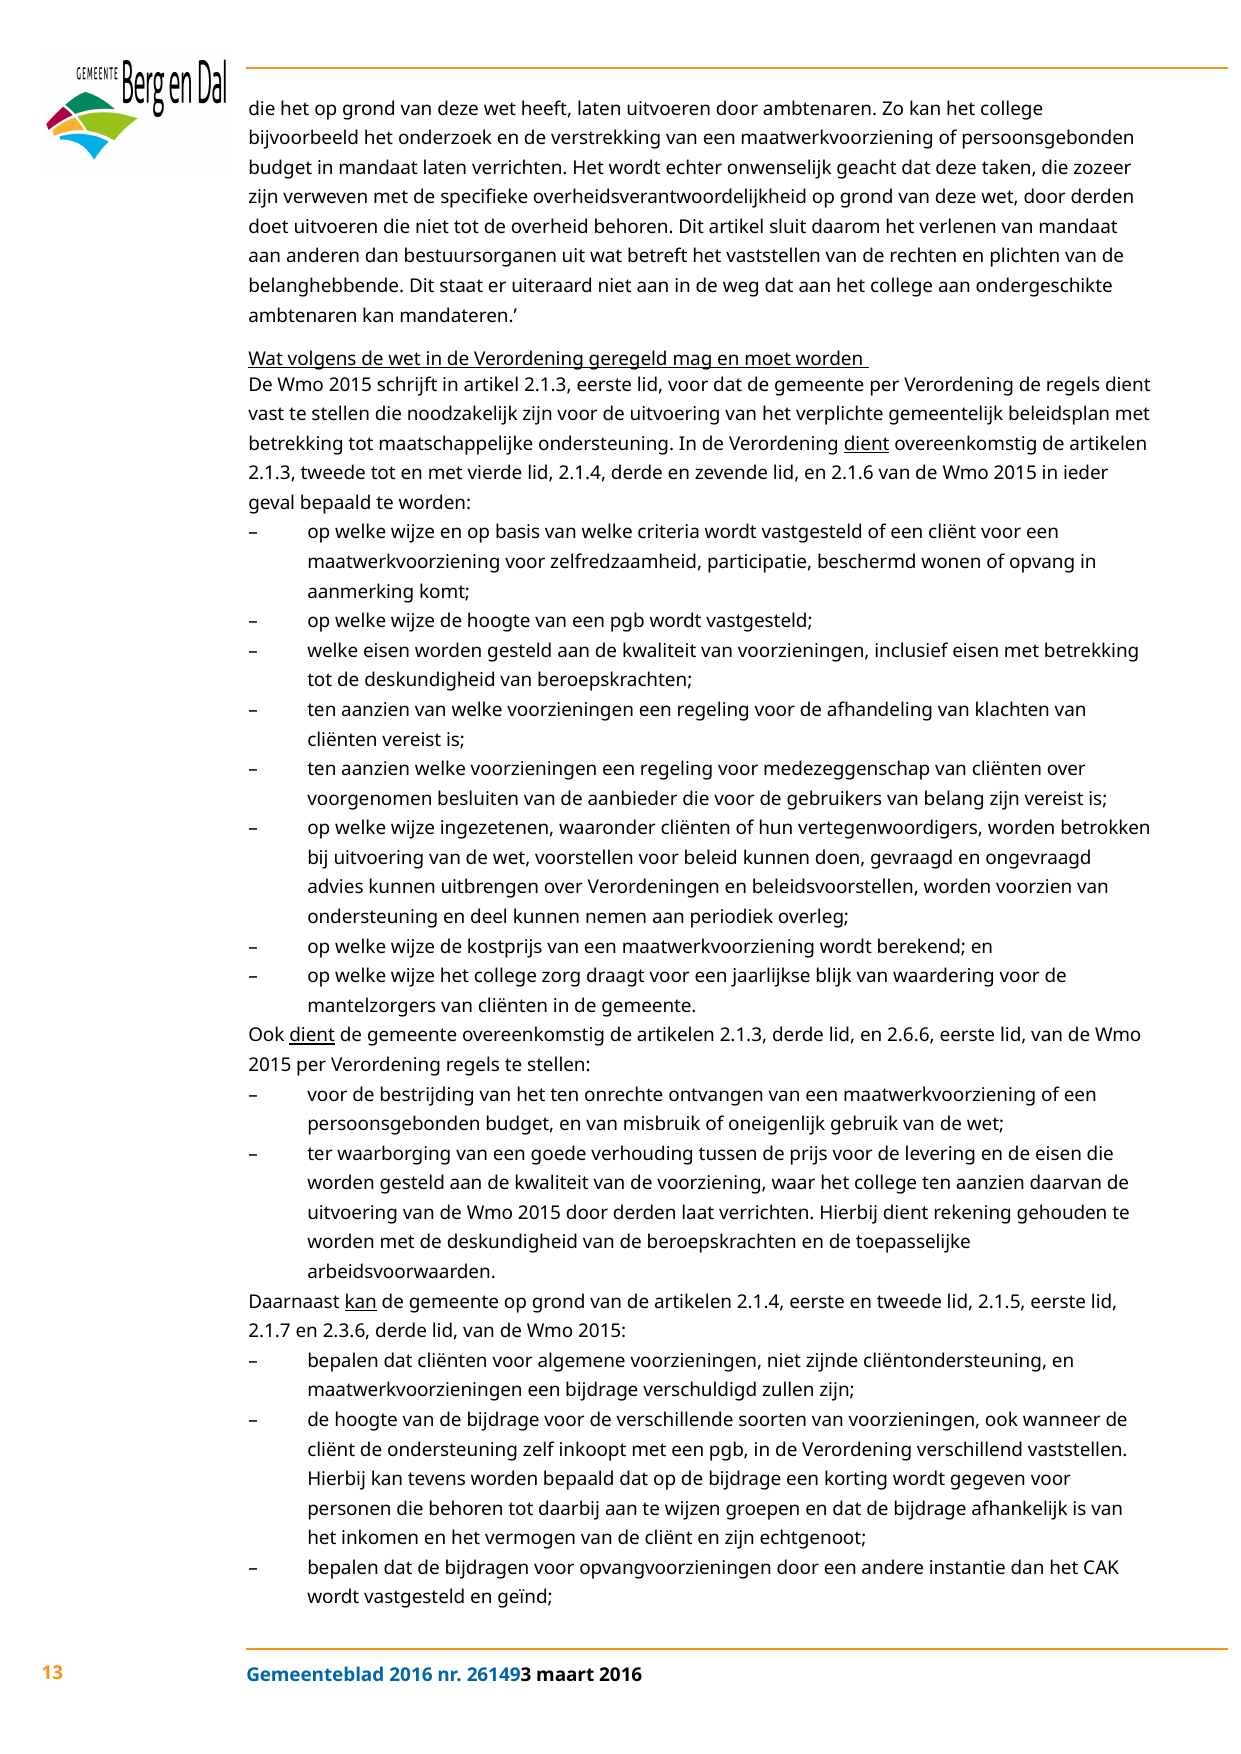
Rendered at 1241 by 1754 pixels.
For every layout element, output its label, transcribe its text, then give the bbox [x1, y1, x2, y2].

text Daarnaast kan de gemeente op grond van de artikelen 2.1.4, eerste en tweede lid, 2.1.5, eerste lid, 2.1.7 en 2.3.6, derde lid, van de Wmo 2015: [248, 1288, 1152, 1343]
text die het op grond van deze wet heeft, laten uitvoeren door ambtenaren. Zo kan het college bijvoorbeeld het onderzoek en de verstrekking van een maatwerkvoorziening of persoonsgebonden budget in mandaat laten verrichten. Het wordt echter onwenselijk geacht dat deze taken, die zozeer zijn verweven met de specifieke overheidsverantwoordelijkheid op grond van deze wet, door derden doet uitvoeren die niet tot de overheid behoren. Dit artikel sluit daarom het verlenen van mandaat aan anderen dan bestuursorganen uit wat betreft het vaststellen van de rechten en plichten van de belanghebbende. Dit staat er uiteraard niet aan in de weg dat aan het college aan ondergeschikte ambtenaren kan mandateren.’ [248, 95, 1152, 328]
list de hoogte van de bijdrage voor de verschillende soorten van voorzieningen, ook wanneer de cliënt de ondersteuning zelf inkoopt met een pgb, in de Verordening verschillend vaststellen. Hierbij kan tevens worden bepaald dat op de bijdrage een korting wordt gegeven voor personen die behoren tot daarbij aan te wijzen groepen en dat de bijdrage afhankelijk is van het inkomen en het vermogen van de cliënt en zijn echtgenoot; [248, 1406, 1152, 1550]
list op welke wijze en op basis van welke criteria wordt vastgesteld of een cliënt voor een maatwerkvoorziening voor zelfredzaamheid, participatie, beschermd wonen of opvang in aanmerking komt; [248, 519, 1152, 603]
list ter waarborging van een goede verhouding tussen de prijs voor de levering en de eisen die worden gesteld aan de kwaliteit van de voorziening, waar het college ten aanzien daarvan de uitvoering van de Wmo 2015 door derden laat verrichten. Hierbij dient rekening gehouden te worden met de deskundigheid van de beroepskrachten en de toepasselijke arbeidsvoorwaarden. [248, 1140, 1152, 1284]
text De Wmo 2015 schrijft in artikel 2.1.3, eerste lid, voor dat de gemeente per Verordening de regels dient vast te stellen die noodzakelijk zijn voor de uitvoering van het verplichte gemeentelijk beleidsplan met betrekking tot maatschappelijke ondersteuning. In de Verordening dient overeenkomstig de artikelen 2.1.3, tweede tot en met vierde lid, 2.1.4, derde en zevende lid, en 2.1.6 van de Wmo 2015 in ieder geval bepaald te worden: [248, 371, 1152, 515]
list welke eisen worden gesteld aan de kwaliteit van voorzieningen, inclusief eisen met betrekking tot de deskundigheid van beroepskrachten; [248, 637, 1152, 692]
list op welke wijze de kostprijs van een maatwerkvoorziening wordt berekend; en [248, 933, 1152, 958]
text Wat volgens de wet in de Verordening geregeld mag en moet worden [248, 345, 1152, 371]
list ten aanzien van welke voorzieningen een regeling voor de afhandeling van klachten van cliënten vereist is; [248, 696, 1152, 751]
list op welke wijze het college zorg draagt voor een jaarlijkse blijk van waardering voor de mantelzorgers van cliënten in de gemeente. [248, 962, 1152, 1018]
text Ook dient de gemeente overeenkomstig de artikelen 2.1.3, derde lid, en 2.6.6, eerste lid, van de Wmo 2015 per Verordening regels te stellen: [248, 1022, 1152, 1077]
list op welke wijze ingezetenen, waaronder cliënten of hun vertegenwoordigers, worden betrokken bij uitvoering van de wet, voorstellen voor beleid kunnen doen, gevraagd en ongevraagd advies kunnen uitbrengen over Verordeningen en beleidsvoorstellen, worden voorzien van ondersteuning en deel kunnen nemen aan periodiek overleg; [248, 814, 1152, 929]
list bepalen dat de bijdragen voor opvangvoorzieningen door een andere instantie dan het CAK wordt vastgesteld en geïnd; [248, 1554, 1152, 1609]
list bepalen dat cliënten voor algemene voorzieningen, niet zijnde cliëntondersteuning, en maatwerkvoorzieningen een bijdrage verschuldigd zullen zijn; [248, 1347, 1152, 1402]
list voor de bestrijding van het ten onrechte ontvangen van een maatwerkvoorziening of een persoonsgebonden budget, en van misbruik of oneigenlijk gebruik van de wet; [248, 1081, 1152, 1136]
picture [41, 47, 231, 172]
list op welke wijze de hoogte van een pgb wordt vastgesteld; [248, 607, 1152, 633]
list ten aanzien welke voorzieningen een regeling voor medezeggenschap van cliënten over voorgenomen besluiten van de aanbieder die voor de gebruikers van belang zijn vereist is; [248, 755, 1152, 811]
